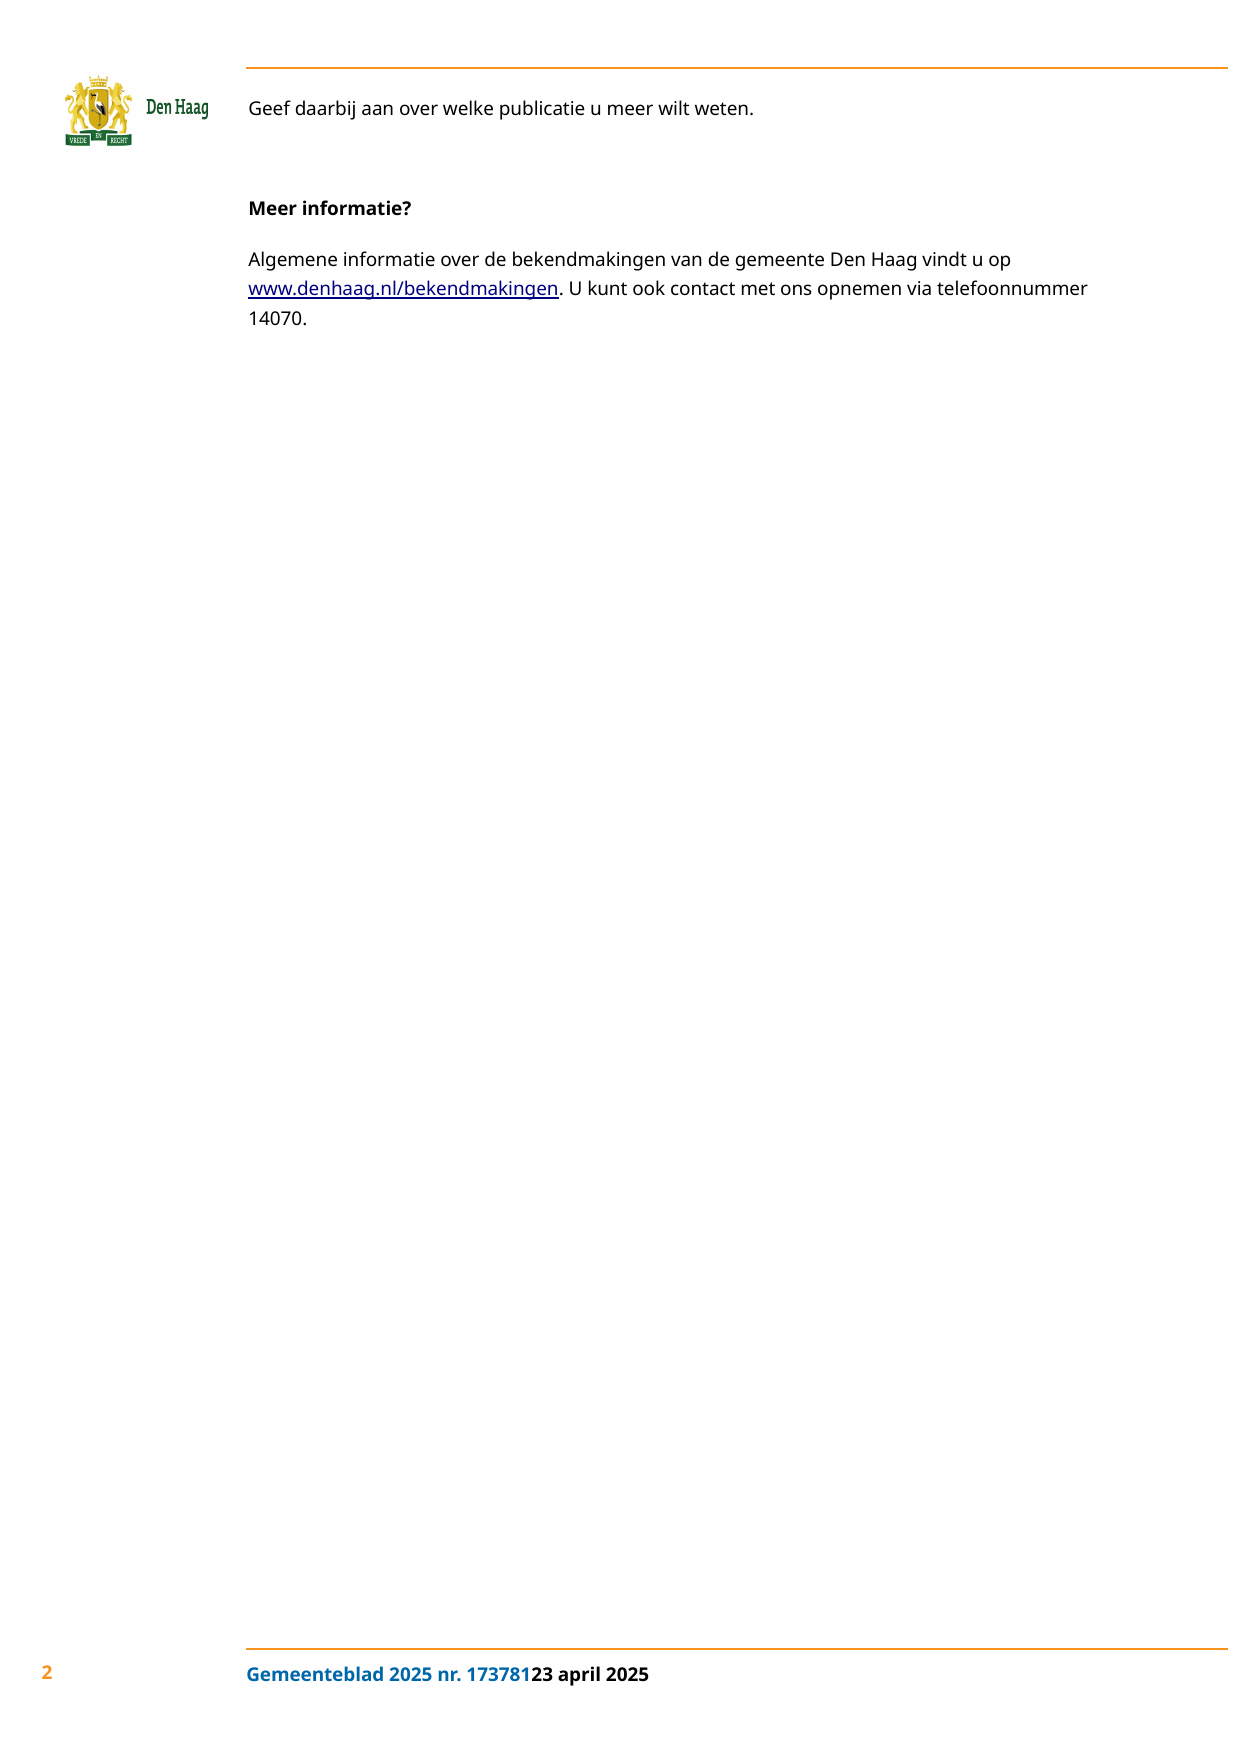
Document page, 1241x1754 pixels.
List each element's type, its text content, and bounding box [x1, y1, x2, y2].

text Algemene informatie over de bekendmakingen van de gemeente Den Haag vindt u op www.denhaag.nl/bekendmakingen. U kunt ook contact met ons opnemen via telefoonnummer 14070. [248, 246, 1152, 331]
text Geef daarbij aan over welke publicatie u meer wilt weten. [248, 95, 1152, 121]
text Meer informatie? [248, 196, 1152, 221]
picture [41, 47, 231, 172]
